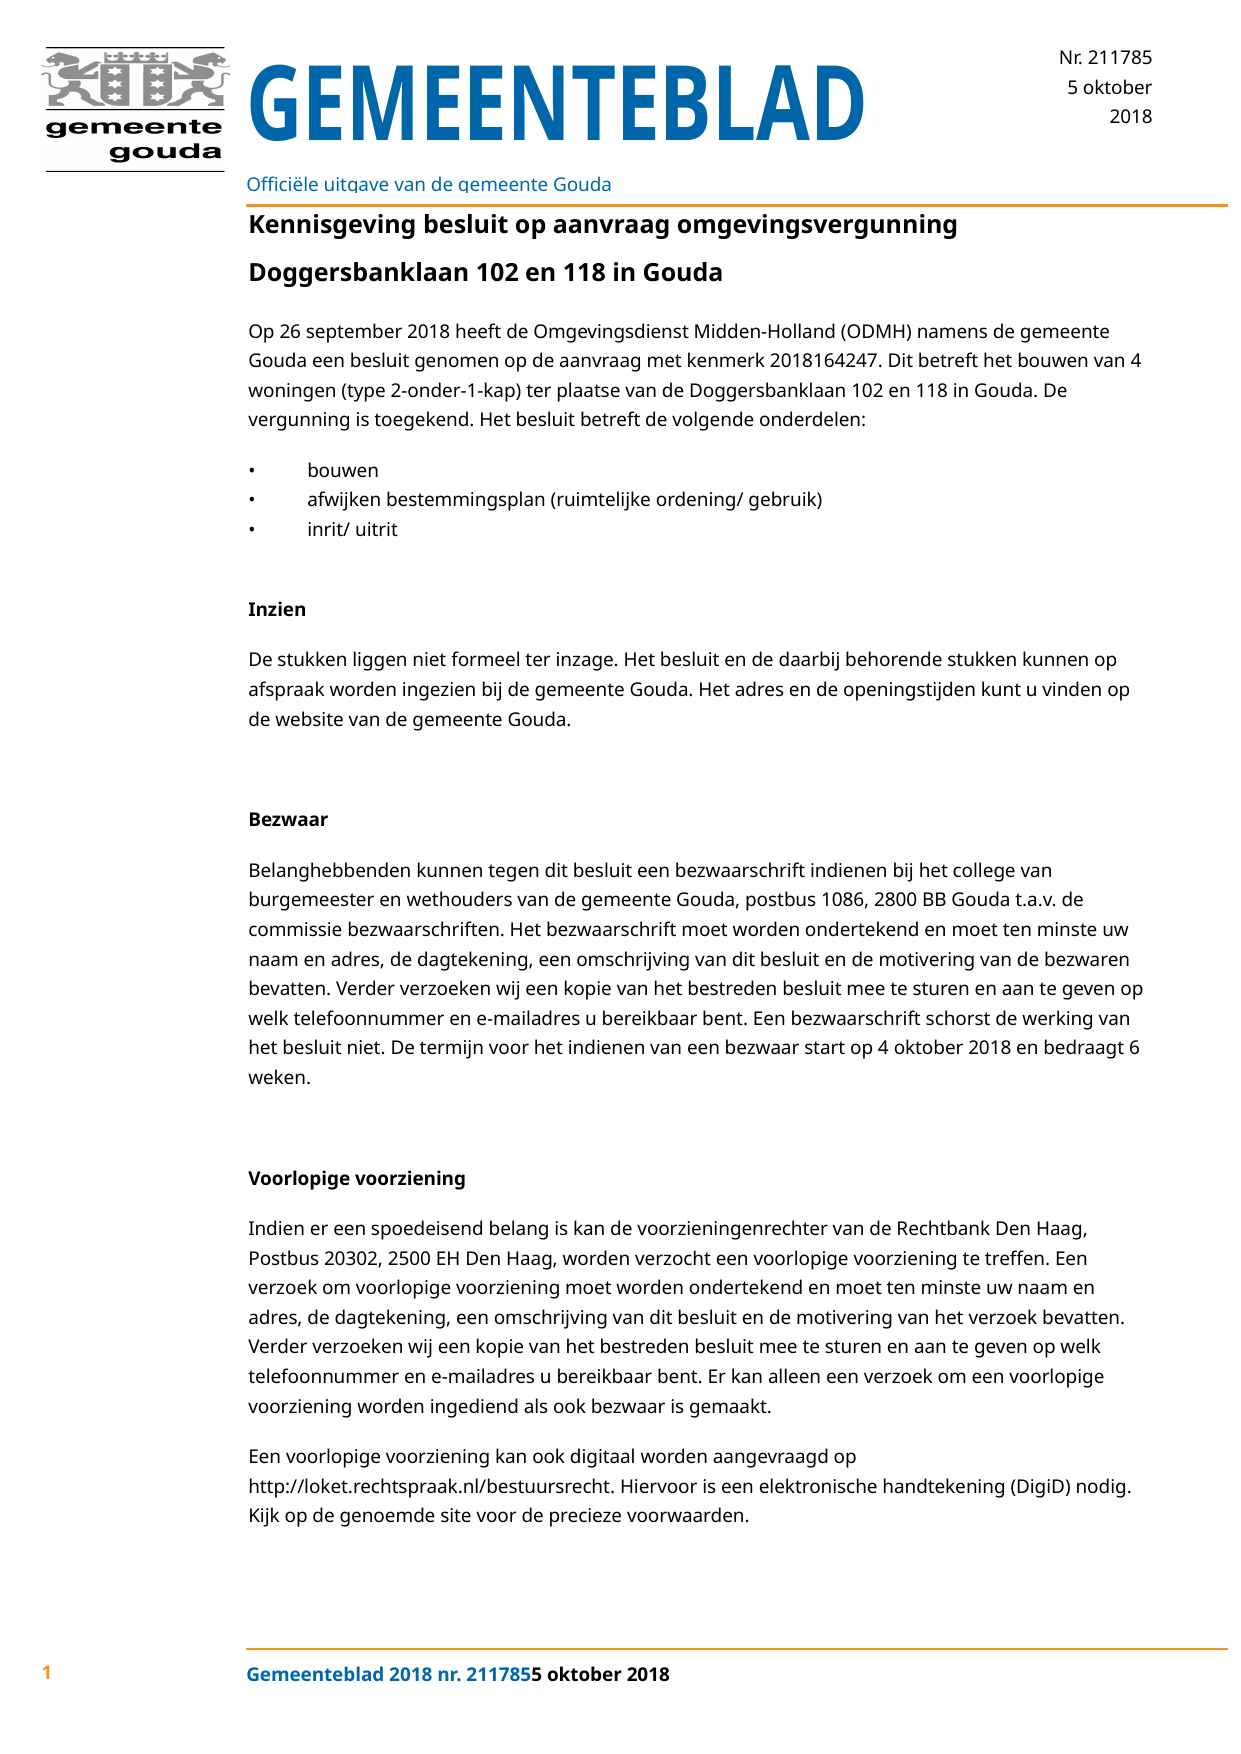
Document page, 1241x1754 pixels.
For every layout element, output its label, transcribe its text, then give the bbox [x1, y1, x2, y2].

text Bezwaar [248, 807, 1152, 832]
text Inzien [248, 596, 1152, 622]
text De stukken liggen niet formeel ter inzage. Het besluit en de daarbij behorende stukken kunnen op afspraak worden ingezien bij de gemeente Gouda. Het adres en de openingstijden kunt u vinden op de website van de gemeente Gouda. [248, 647, 1152, 732]
picture [41, 47, 231, 172]
text Belanghebbenden kunnen tegen dit besluit een bezwaarschrift indienen bij het college van burgemeester en wethouders van de gemeente Gouda, postbus 1086, 2800 BB Gouda t.a.v. de commissie bezwaarschriften. Het bezwaarschrift moet worden ondertekend en moet ten minste uw naam en adres, de dagtekening, een omschrijving van dit besluit en de motivering van de bezwaren bevatten. Verder verzoeken wij een kopie van het bestreden besluit mee te sturen en aan te geven op welk telefoonnummer en e-mailadres u bereikbaar bent. Een bezwaarschrift schorst de werking van het besluit niet. De termijn voor het indienen van een bezwaar start op 4 oktober 2018 en bedraagt 6 weken. [248, 857, 1152, 1090]
text Een voorlopige voorziening kan ook digitaal worden aangevraagd op http://loket.rechtspraak.nl/bestuursrecht. Hiervoor is een elektronische handtekening (DigiD) nodig. Kijk op de genoemde site voor de precieze voorwaarden. [248, 1443, 1152, 1528]
text Voorlopige voorziening [248, 1165, 1152, 1191]
list afwijken bestemmingsplan (ruimtelijke ordening/ gebruik) [248, 487, 1152, 512]
list bouwen [248, 457, 1152, 483]
text Indien er een spoedeisend belang is kan de voorzieningenrechter van de Rechtbank Den Haag, Postbus 20302, 2500 EH Den Haag, worden verzocht een voorlopige voorziening te treffen. Een verzoek om voorlopige voorziening moet worden ondertekend en moet ten minste uw naam en adres, de dagtekening, een omschrijving van dit besluit en de motivering van het verzoek bevatten. Verder verzoeken wij een kopie van het bestreden besluit mee te sturen en aan te geven op welk telefoonnummer en e-mailadres u bereikbaar bent. Er kan alleen een verzoek om een voorlopige voorziening worden ingediend als ook bezwaar is gemaakt. [248, 1215, 1152, 1419]
text Op 26 september 2018 heeft de Omgevingsdienst Midden-Holland (ODMH) namens de gemeente Gouda een besluit genomen op de aanvraag met kenmerk 2018164247. Dit betreft het bouwen van 4 woningen (type 2-onder-1-kap) ter plaatse van de Doggersbanklaan 102 en 118 in Gouda. De vergunning is toegekend. Het besluit betreft de volgende onderdelen: [248, 318, 1152, 432]
text Kennisgeving besluit op aanvraag omgevingsvergunning Doggersbanklaan 102 en 118 in Gouda [248, 207, 1152, 288]
list inrit/ uitrit [248, 516, 1152, 542]
